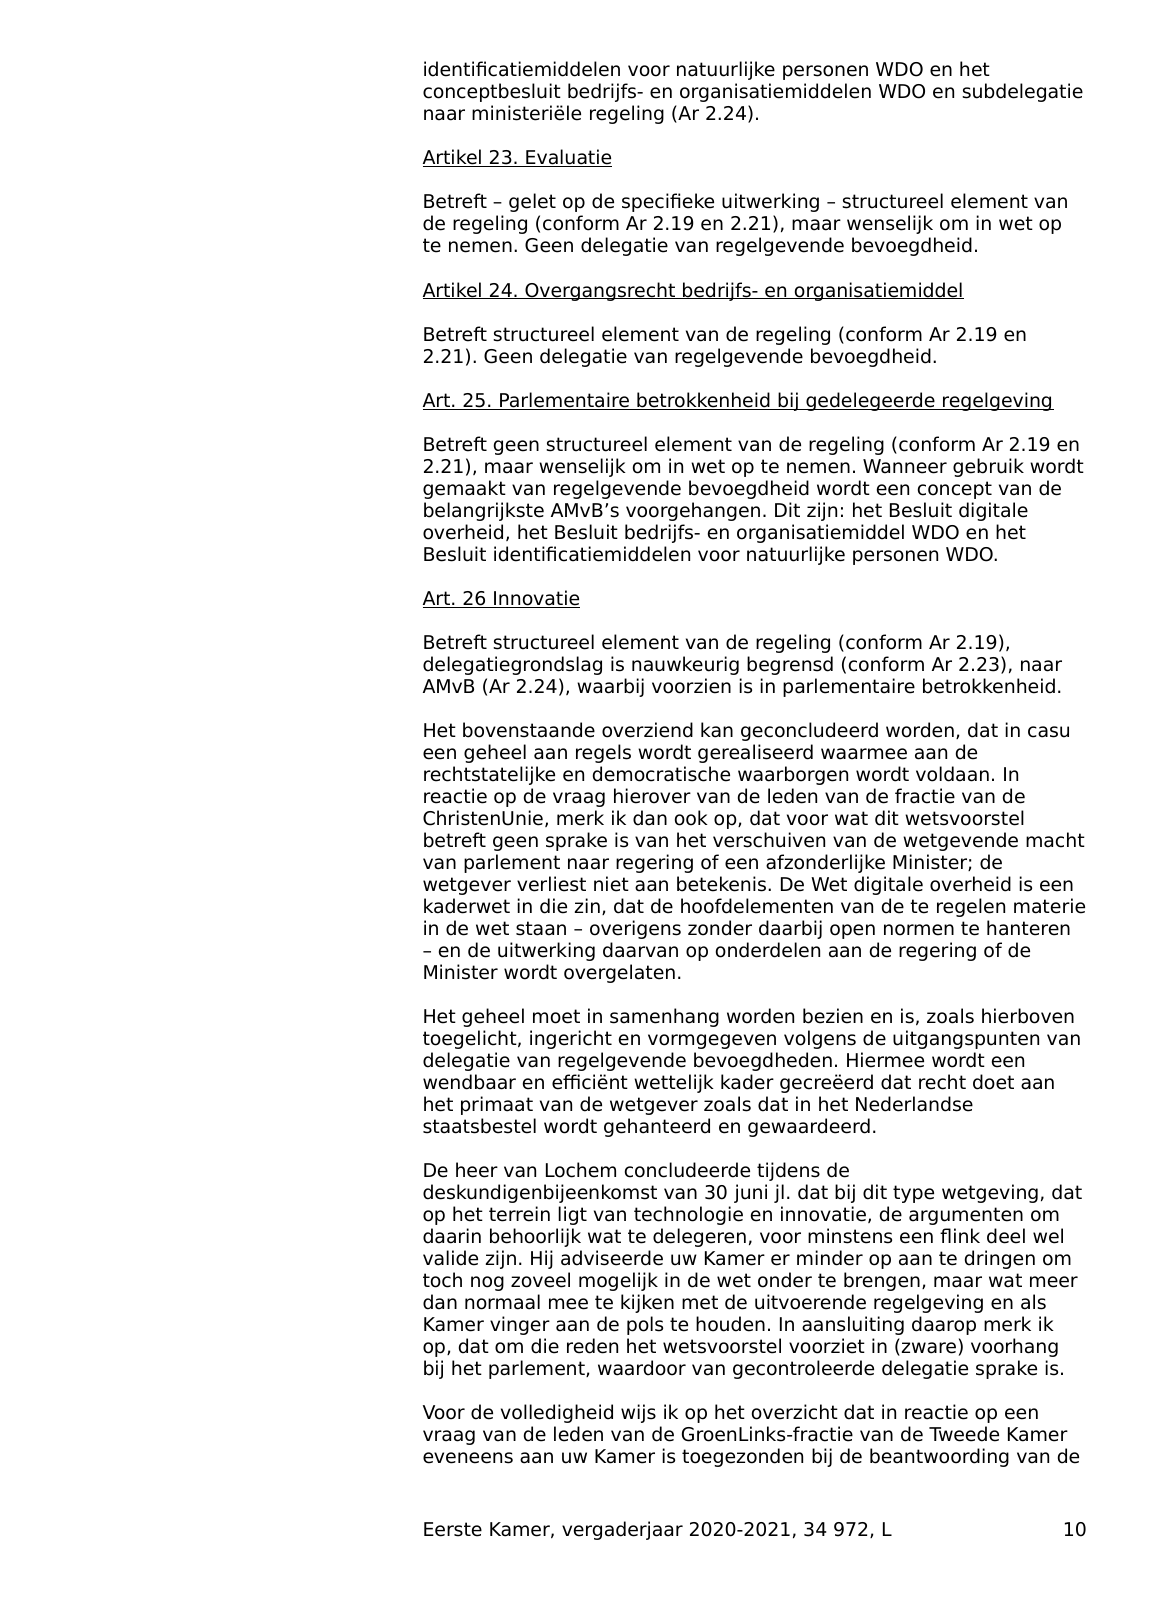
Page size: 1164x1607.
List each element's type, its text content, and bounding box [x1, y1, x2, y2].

text Voor de volledigheid wijs ik op het overzicht dat in reactie op een vraag van de leden van de GroenLinks-fractie van de Tweede Kamer eveneens aan uw Kamer is toegezonden bij de beantwoording van de [422, 1402, 1087, 1468]
subtitle Art. 25. Parlementaire betrokkenheid bij gedelegeerde regelgeving [422, 390, 1087, 412]
text identificatiemiddelen voor natuurlijke personen WDO en het conceptbesluit bedrijfs- en organisatiemiddelen WDO en subdelegatie naar ministeriële regeling (Ar 2.24). [422, 59, 1087, 125]
text Het geheel moet in samenhang worden bezien en is, zoals hierboven toegelicht, ingericht en vormgegeven volgens de uitgangspunten van delegatie van regelgevende bevoegdheden. Hiermee wordt een wendbaar en efficiënt wettelijk kader gecreëerd dat recht doet aan het primaat van de wetgever zoals dat in het Nederlandse staatsbestel wordt gehanteerd en gewaardeerd. [422, 1006, 1087, 1138]
text Het bovenstaande overziend kan geconcludeerd worden, dat in casu een geheel aan regels wordt gerealiseerd waarmee aan de rechtstatelijke en democratische waarborgen wordt voldaan. In reactie op de vraag hierover van de leden van de fractie van de ChristenUnie, merk ik dan ook op, dat voor wat dit wetsvoorstel betreft geen sprake is van het verschuiven van de wetgevende macht van parlement naar regering of een afzonderlijke Minister; de wetgever verliest niet aan betekenis. De Wet digitale overheid is een kaderwet in die zin, dat de hoofdelementen van de te regelen materie in de wet staan – overigens zonder daarbij open normen te hanteren – en de uitwerking daarvan op onderdelen aan de regering of de Minister wordt overgelaten. [422, 720, 1087, 984]
subtitle Artikel 23. Evaluatie [422, 147, 1087, 169]
subtitle Art. 26 Innovatie [422, 588, 1087, 610]
subtitle Artikel 24. Overgangsrecht bedrijfs- en organisatiemiddel [422, 279, 1087, 301]
text Betreft geen structureel element van de regeling (conform Ar 2.19 en 2.21), maar wenselijk om in wet op te nemen. Wanneer gebruik wordt gemaakt van regelgevende bevoegdheid wordt een concept van de belangrijkste AMvB’s voorgehangen. Dit zijn: het Besluit digitale overheid, het Besluit bedrijfs- en organisatiemiddel WDO en het Besluit identificatiemiddelen voor natuurlijke personen WDO. [422, 434, 1087, 566]
text Betreft structureel element van de regeling (conform Ar 2.19 en 2.21). Geen delegatie van regelgevende bevoegdheid. [422, 324, 1087, 368]
text Betreft – gelet op de specifieke uitwerking – structureel element van de regeling (conform Ar 2.19 en 2.21), maar wenselijk om in wet op te nemen. Geen delegatie van regelgevende bevoegdheid. [422, 191, 1087, 257]
text Betreft structureel element van de regeling (conform Ar 2.19), delegatiegrondslag is nauwkeurig begrensd (conform Ar 2.23), naar AMvB (Ar 2.24), waarbij voorzien is in parlementaire betrokkenheid. [422, 632, 1087, 698]
text De heer van Lochem concludeerde tijdens de deskundigenbijeenkomst van 30 juni jl. dat bij dit type wetgeving, dat op het terrein ligt van technologie en innovatie, de argumenten om daarin behoorlijk wat te delegeren, voor minstens een flink deel wel valide zijn. Hij adviseerde uw Kamer er minder op aan te dringen om toch nog zoveel mogelijk in de wet onder te brengen, maar wat meer dan normaal mee te kijken met de uitvoerende regelgeving en als Kamer vinger aan de pols te houden. In aansluiting daarop merk ik op, dat om die reden het wetsvoorstel voorziet in (zware) voorhang bij het parlement, waardoor van gecontroleerde delegatie sprake is. [422, 1160, 1087, 1380]
